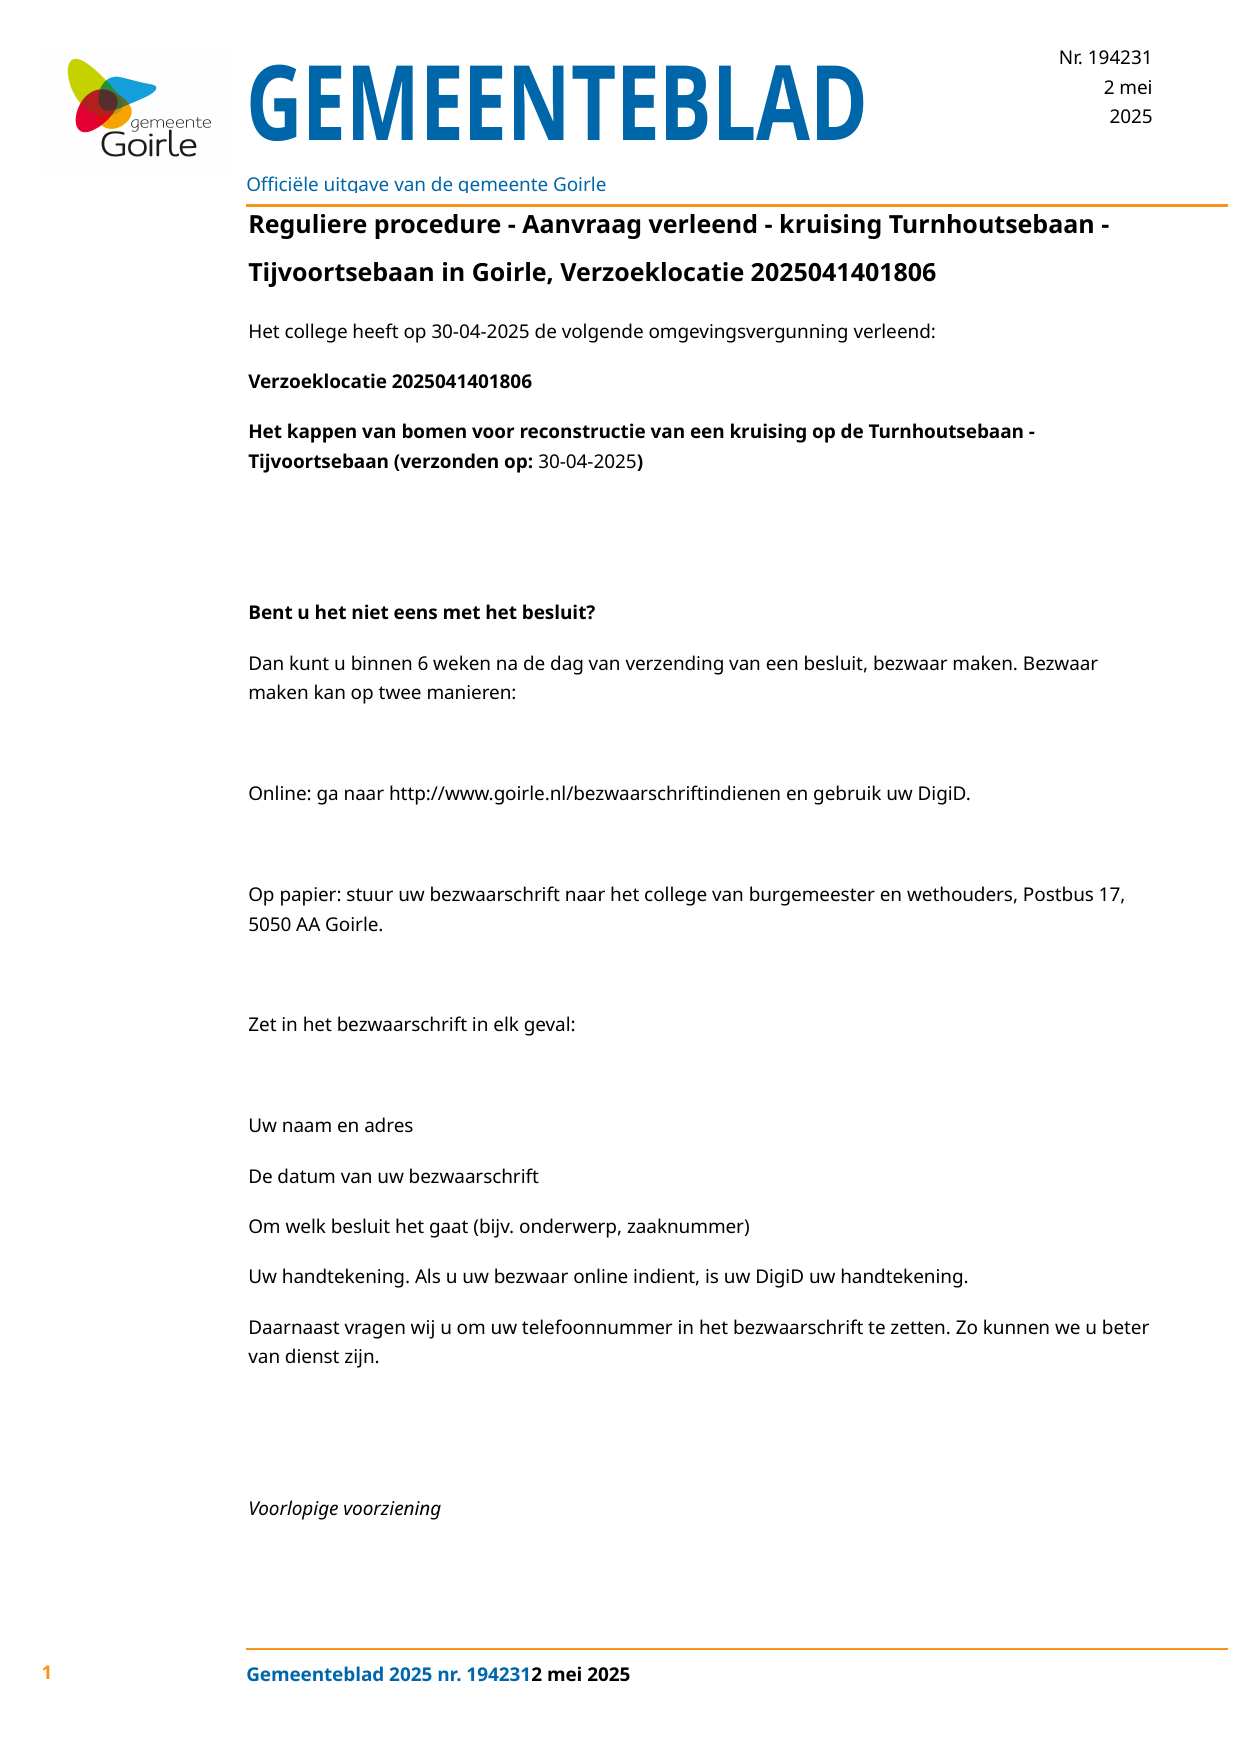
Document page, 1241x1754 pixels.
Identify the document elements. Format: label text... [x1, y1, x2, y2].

text Online: ga naar http://www.goirle.nl/bezwaarschriftindienen en gebruik uw DigiD. [248, 780, 1152, 806]
text Reguliere procedure - Aanvraag verleend - kruising Turnhoutsebaan - Tijvoortsebaan in Goirle, Verzoeklocatie 2025041401806 [248, 207, 1152, 288]
text Verzoeklocatie 2025041401806 [248, 368, 1152, 394]
text Het college heeft op 30-04-2025 de volgende omgevingsvergunning verleend: [248, 318, 1152, 344]
text Op papier: stuur uw bezwaarschrift naar het college van burgemeester en wethouders, Postbus 17, 5050 AA Goirle. [248, 881, 1152, 937]
text Daarnaast vragen wij u om uw telefoonnummer in het bezwaarschrift te zetten. Zo kunnen we u beter van dienst zijn. [248, 1314, 1152, 1369]
text Zet in het bezwaarschrift in elk geval: [248, 1012, 1152, 1037]
picture [41, 47, 231, 172]
text Uw naam en adres [248, 1112, 1152, 1138]
text Dan kunt u binnen 6 weken na de dag van verzending van een besluit, bezwaar maken. Bezwaar maken kan op twee manieren: [248, 650, 1152, 705]
text Voorlopige voorziening [248, 1495, 1152, 1521]
text Bent u het niet eens met het besluit? [248, 599, 1152, 625]
text Om welk besluit het gaat (bijv. onderwerp, zaaknummer) [248, 1213, 1152, 1239]
text De datum van uw bezwaarschrift [248, 1163, 1152, 1189]
text Uw handtekening. Als u uw bezwaar online indient, is uw DigiD uw handtekening. [248, 1264, 1152, 1289]
text Het kappen van bomen voor reconstructie van een kruising op de Turnhoutsebaan - Tijvoortsebaan (verzonden op: 30-04-2025) [248, 419, 1152, 474]
